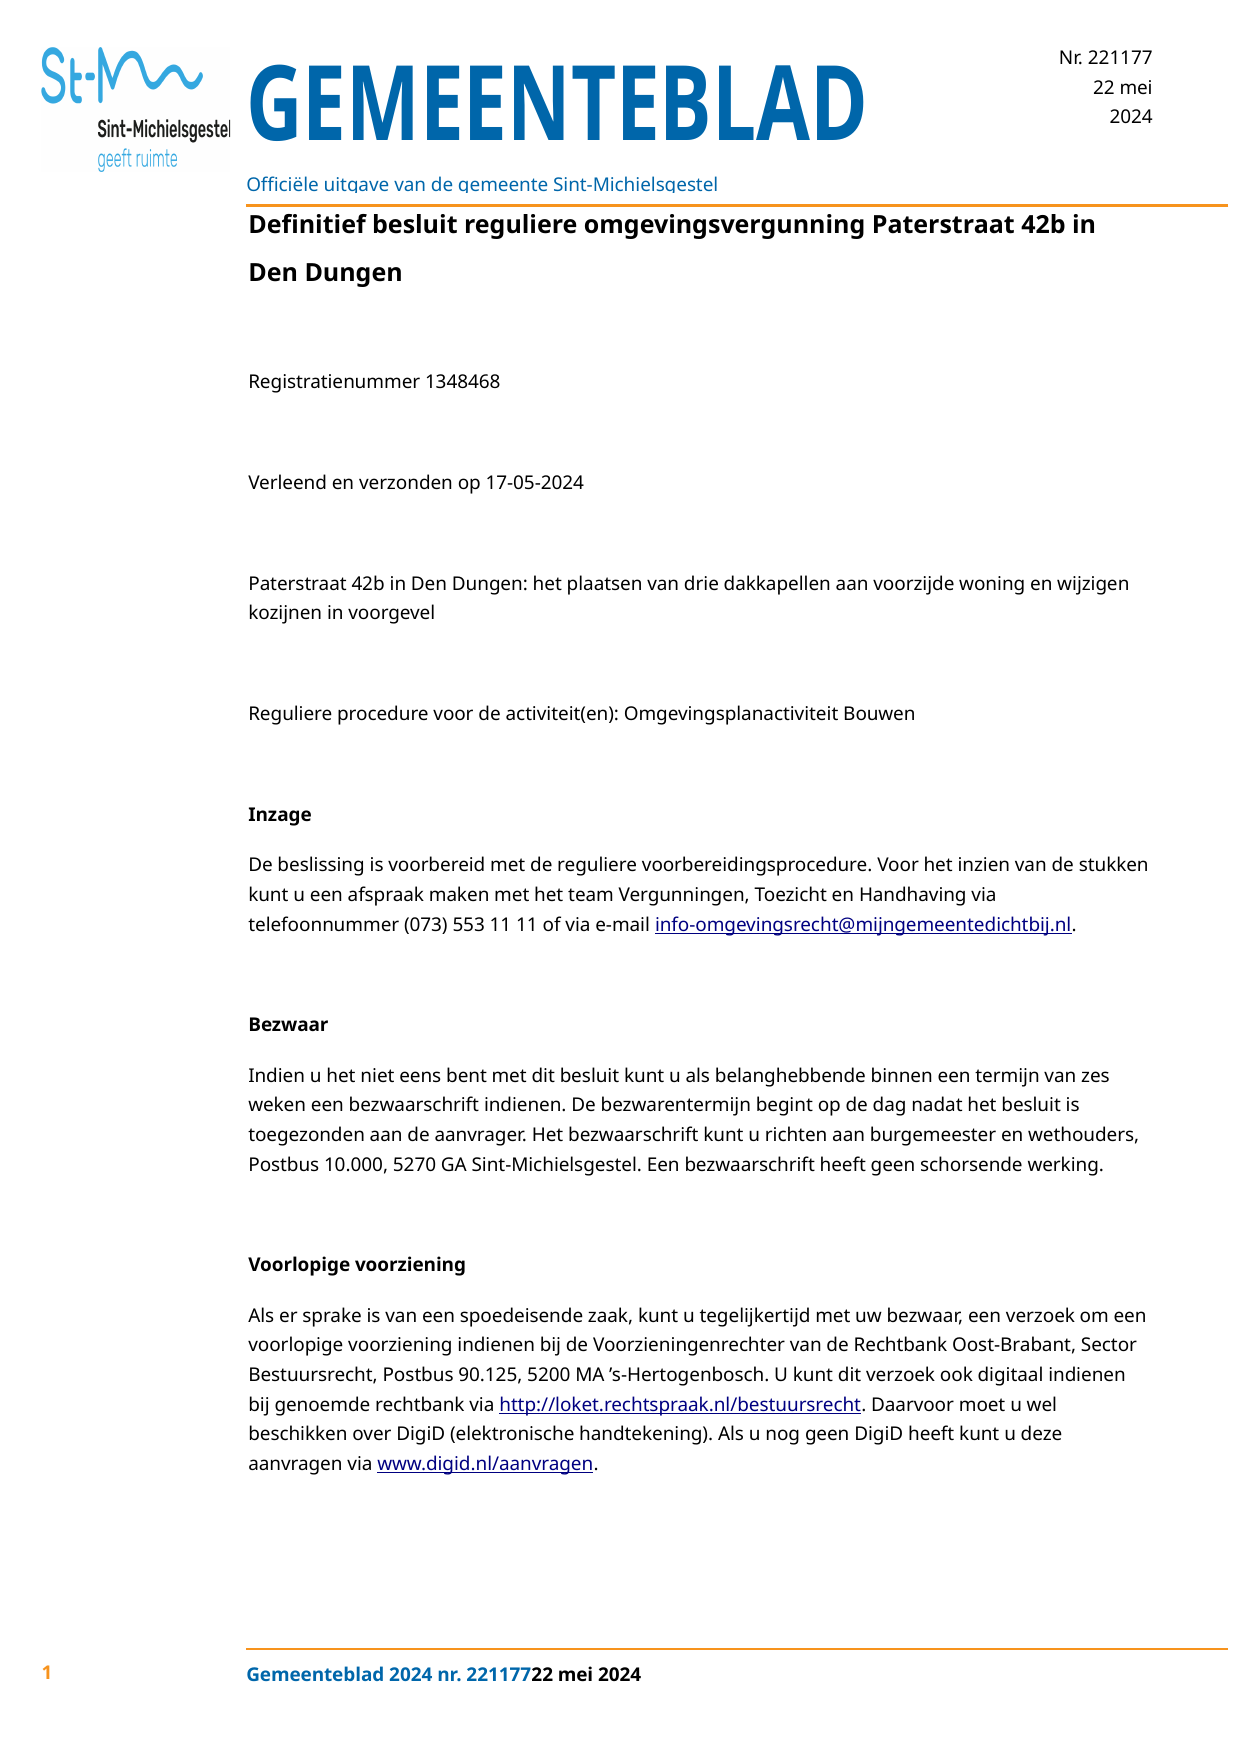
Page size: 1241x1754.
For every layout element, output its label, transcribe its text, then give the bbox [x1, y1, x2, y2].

text Inzage [248, 801, 1152, 827]
text Definitief besluit reguliere omgevingsvergunning Paterstraat 42b in Den Dungen [248, 207, 1152, 288]
text De beslissing is voorbereid met de reguliere voorbereidingsprocedure. Voor het inzien van de stukken kunt u een afspraak maken met het team Vergunningen, Toezicht en Handhaving via telefoonnummer (073) 553 11 11 of via e-mail info-omgevingsrecht@mijngemeentedichtbij.nl. [248, 852, 1152, 937]
text Verleend en verzonden op 17-05-2024 [248, 469, 1152, 495]
text Voorlopige voorziening [248, 1252, 1152, 1277]
text Bezwaar [248, 1012, 1152, 1037]
text Paterstraat 42b in Den Dungen: het plaatsen van drie dakkapellen aan voorzijde woning en wijzigen kozijnen in voorgevel [248, 570, 1152, 625]
text Als er sprake is van een spoedeisende zaak, kunt u tegelijkertijd met uw bezwaar, een verzoek om een voorlopige voorziening indienen bij de Voorzieningenrechter van de Rechtbank Oost-Brabant, Sector Bestuursrecht, Postbus 90.125, 5200 MA ’s-Hertogenbosch. U kunt dit verzoek ook digitaal indienen bij genoemde rechtbank via http://loket.rechtspraak.nl/bestuursrecht. Daarvoor moet u wel beschikken over DigiD (elektronische handtekening). Als u nog geen DigiD heeft kunt u deze aanvragen via www.digid.nl/aanvragen. [248, 1302, 1152, 1476]
text Registratienummer 1348468 [248, 368, 1152, 394]
text Indien u het niet eens bent met dit besluit kunt u als belanghebbende binnen een termijn van zes weken een bezwaarschrift indienen. De bezwarentermijn begint op de dag nadat het besluit is toegezonden aan de aanvrager. Het bezwaarschrift kunt u richten aan burgemeester en wethouders, Postbus 10.000, 5270 GA Sint-Michielsgestel. Een bezwaarschrift heeft geen schorsende werking. [248, 1062, 1152, 1177]
text Reguliere procedure voor de activiteit(en): Omgevingsplanactiviteit Bouwen [248, 700, 1152, 726]
picture [41, 47, 231, 172]
